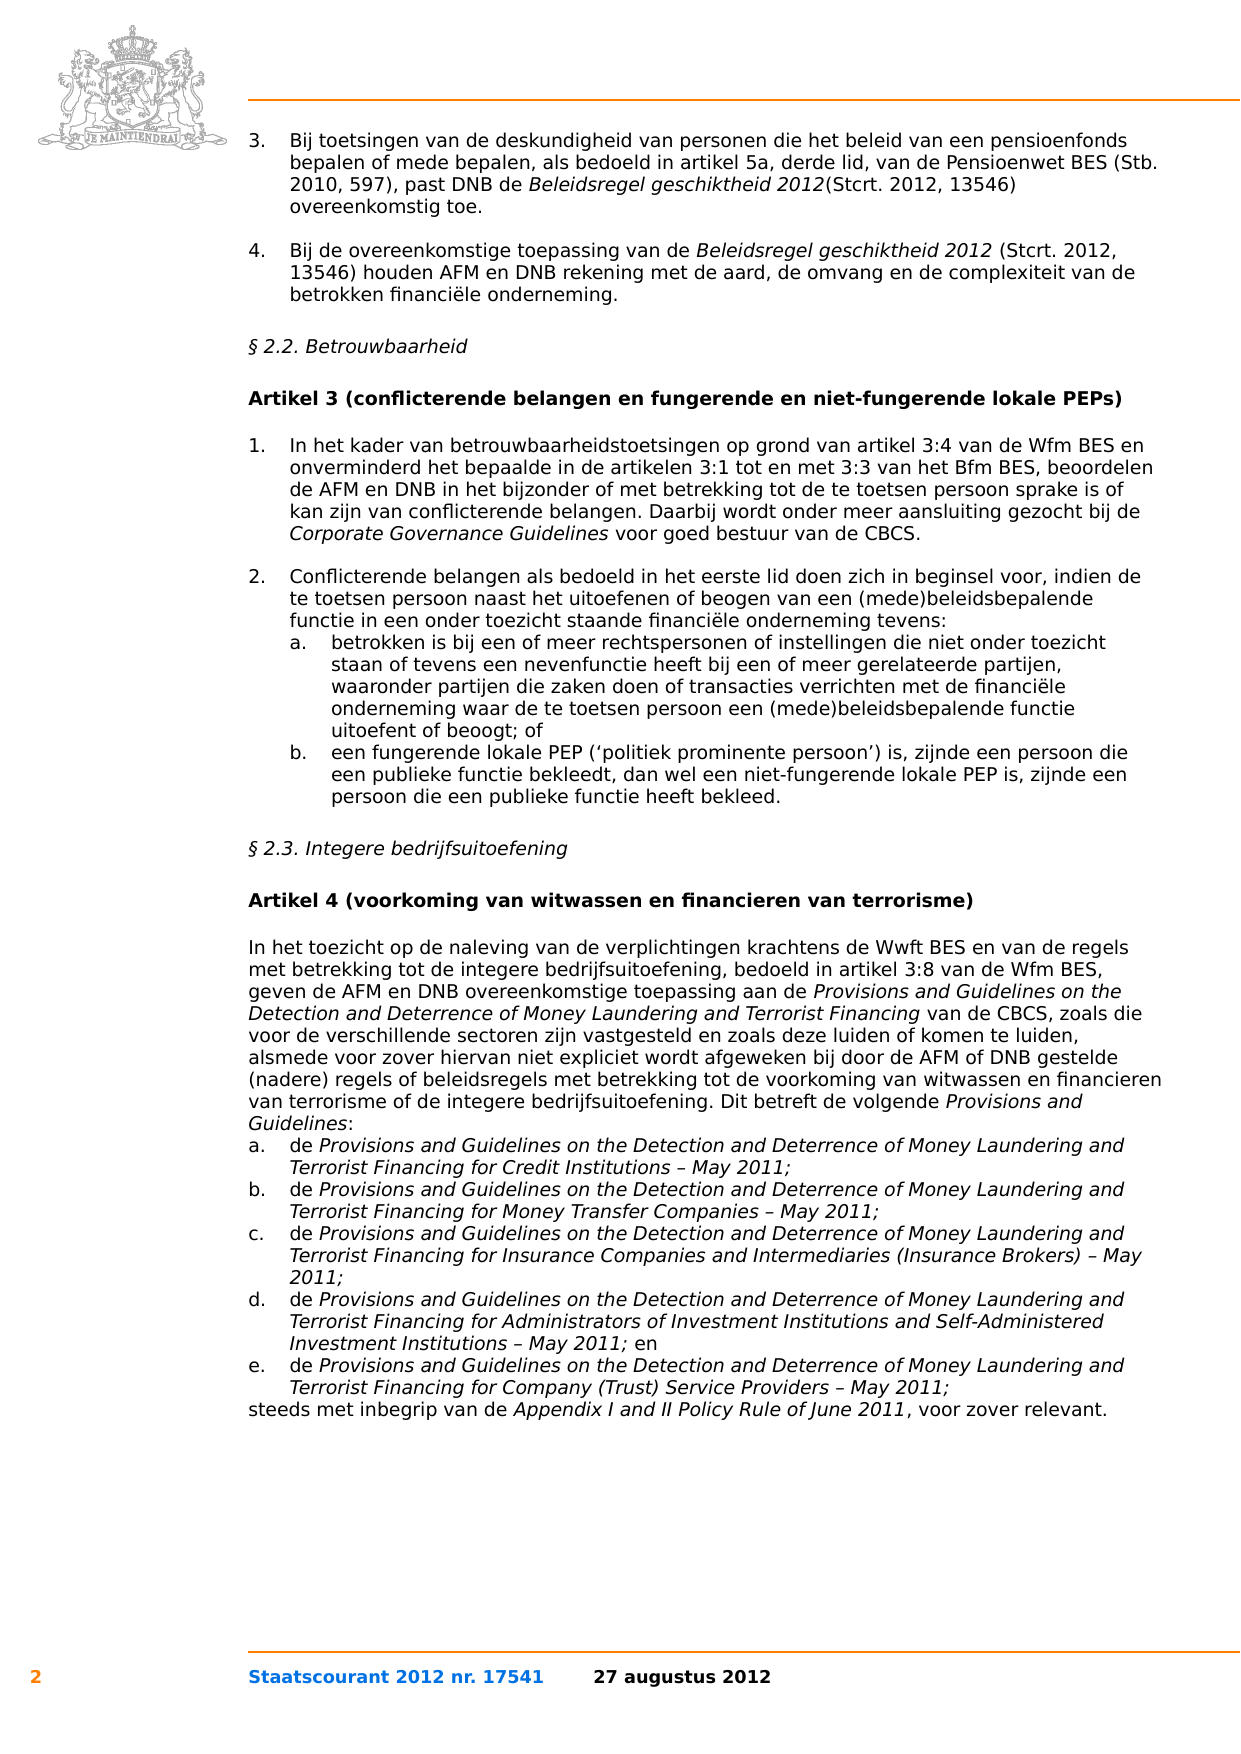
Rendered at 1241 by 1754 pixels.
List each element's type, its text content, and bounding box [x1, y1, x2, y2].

text a. de Provisions and Guidelines on the Detection and Deterrence of Money Laundering and Terrorist Financing for Credit Institutions – May 2011; [248, 1135, 1163, 1179]
text 3. Bij toetsingen van de deskundigheid van personen die het beleid van een pensioenfonds bepalen of mede bepalen, als bedoeld in artikel 5a, derde lid, van de Pensioenwet BES (Stb. 2010, 597), past DNB de Beleidsregel geschiktheid 2012(Stcrt. 2012, 13546) overeenkomstig toe. [248, 130, 1163, 218]
text steeds met inbegrip van de Appendix I and II Policy Rule of June 2011, voor zover relevant. [248, 1399, 1163, 1421]
text c. de Provisions and Guidelines on the Detection and Deterrence of Money Laundering and Terrorist Financing for Insurance Companies and Intermediaries (Insurance Brokers) – May 2011; [248, 1223, 1163, 1289]
text 4. Bij de overeenkomstige toepassing van de Beleidsregel geschiktheid 2012 (Stcrt. 2012, 13546) houden AFM en DNB rekening met de aard, de omvang en de complexiteit van de betrokken financiële onderneming. [248, 240, 1163, 306]
text In het toezicht op de naleving van de verplichtingen krachtens de Wwft BES en van de regels met betrekking tot de integere bedrijfsuitoefening, bedoeld in artikel 3:8 van de Wfm BES, geven de AFM en DNB overeenkomstige toepassing aan de Provisions and Guidelines on the Detection and Deterrence of Money Laundering and Terrorist Financing van de CBCS, zoals die voor de verschillende sectoren zijn vastgesteld en zoals deze luiden of komen te luiden, alsmede voor zover hiervan niet expliciet wordt afgeweken bij door de AFM of DNB gestelde (nadere) regels of beleidsregels met betrekking tot de voorkoming van witwassen en financieren van terrorisme of de integere bedrijfsuitoefening. Dit betreft de volgende Provisions and Guidelines: [248, 937, 1163, 1135]
subtitle § 2.3. Integere bedrijfsuitoefening [248, 838, 1163, 860]
text 2. Conflicterende belangen als bedoeld in het eerste lid doen zich in beginsel voor, indien de te toetsen persoon naast het uitoefenen of beogen van een (mede)beleidsbepalende functie in een onder toezicht staande financiële onderneming tevens: [248, 566, 1163, 632]
text b. een fungerende lokale PEP (‘politiek prominente persoon’) is, zijnde een persoon die een publieke functie bekleedt, dan wel een niet-fungerende lokale PEP is, zijnde een persoon die een publieke functie heeft bekleed. [289, 742, 1163, 808]
subtitle § 2.2. Betrouwbaarheid [248, 336, 1163, 358]
text e. de Provisions and Guidelines on the Detection and Deterrence of Money Laundering and Terrorist Financing for Company (Trust) Service Providers – May 2011; [248, 1355, 1163, 1399]
text b. de Provisions and Guidelines on the Detection and Deterrence of Money Laundering and Terrorist Financing for Money Transfer Companies – May 2011; [248, 1179, 1163, 1223]
picture [38, 25, 227, 150]
subtitle Artikel 4 (voorkoming van witwassen en financieren van terrorisme) [248, 890, 1163, 912]
text a. betrokken is bij een of meer rechtspersonen of instellingen die niet onder toezicht staan of tevens een nevenfunctie heeft bij een of meer gerelateerde partijen, waaronder partijen die zaken doen of transacties verrichten met de financiële onderneming waar de te toetsen persoon een (mede)beleidsbepalende functie uitoefent of beoogt; of [289, 632, 1163, 742]
text 1. In het kader van betrouwbaarheidstoetsingen op grond van artikel 3:4 van de Wfm BES en onverminderd het bepaalde in de artikelen 3:1 tot en met 3:3 van het Bfm BES, beoordelen de AFM en DNB in het bijzonder of met betrekking tot de te toetsen persoon sprake is of kan zijn van conflicterende belangen. Daarbij wordt onder meer aansluiting gezocht bij de Corporate Governance Guidelines voor goed bestuur van de CBCS. [248, 434, 1163, 544]
subtitle Artikel 3 (conflicterende belangen en fungerende en niet-fungerende lokale PEPs) [248, 388, 1163, 409]
text d. de Provisions and Guidelines on the Detection and Deterrence of Money Laundering and Terrorist Financing for Administrators of Investment Institutions and Self-Administered Investment Institutions – May 2011; en [248, 1289, 1163, 1355]
